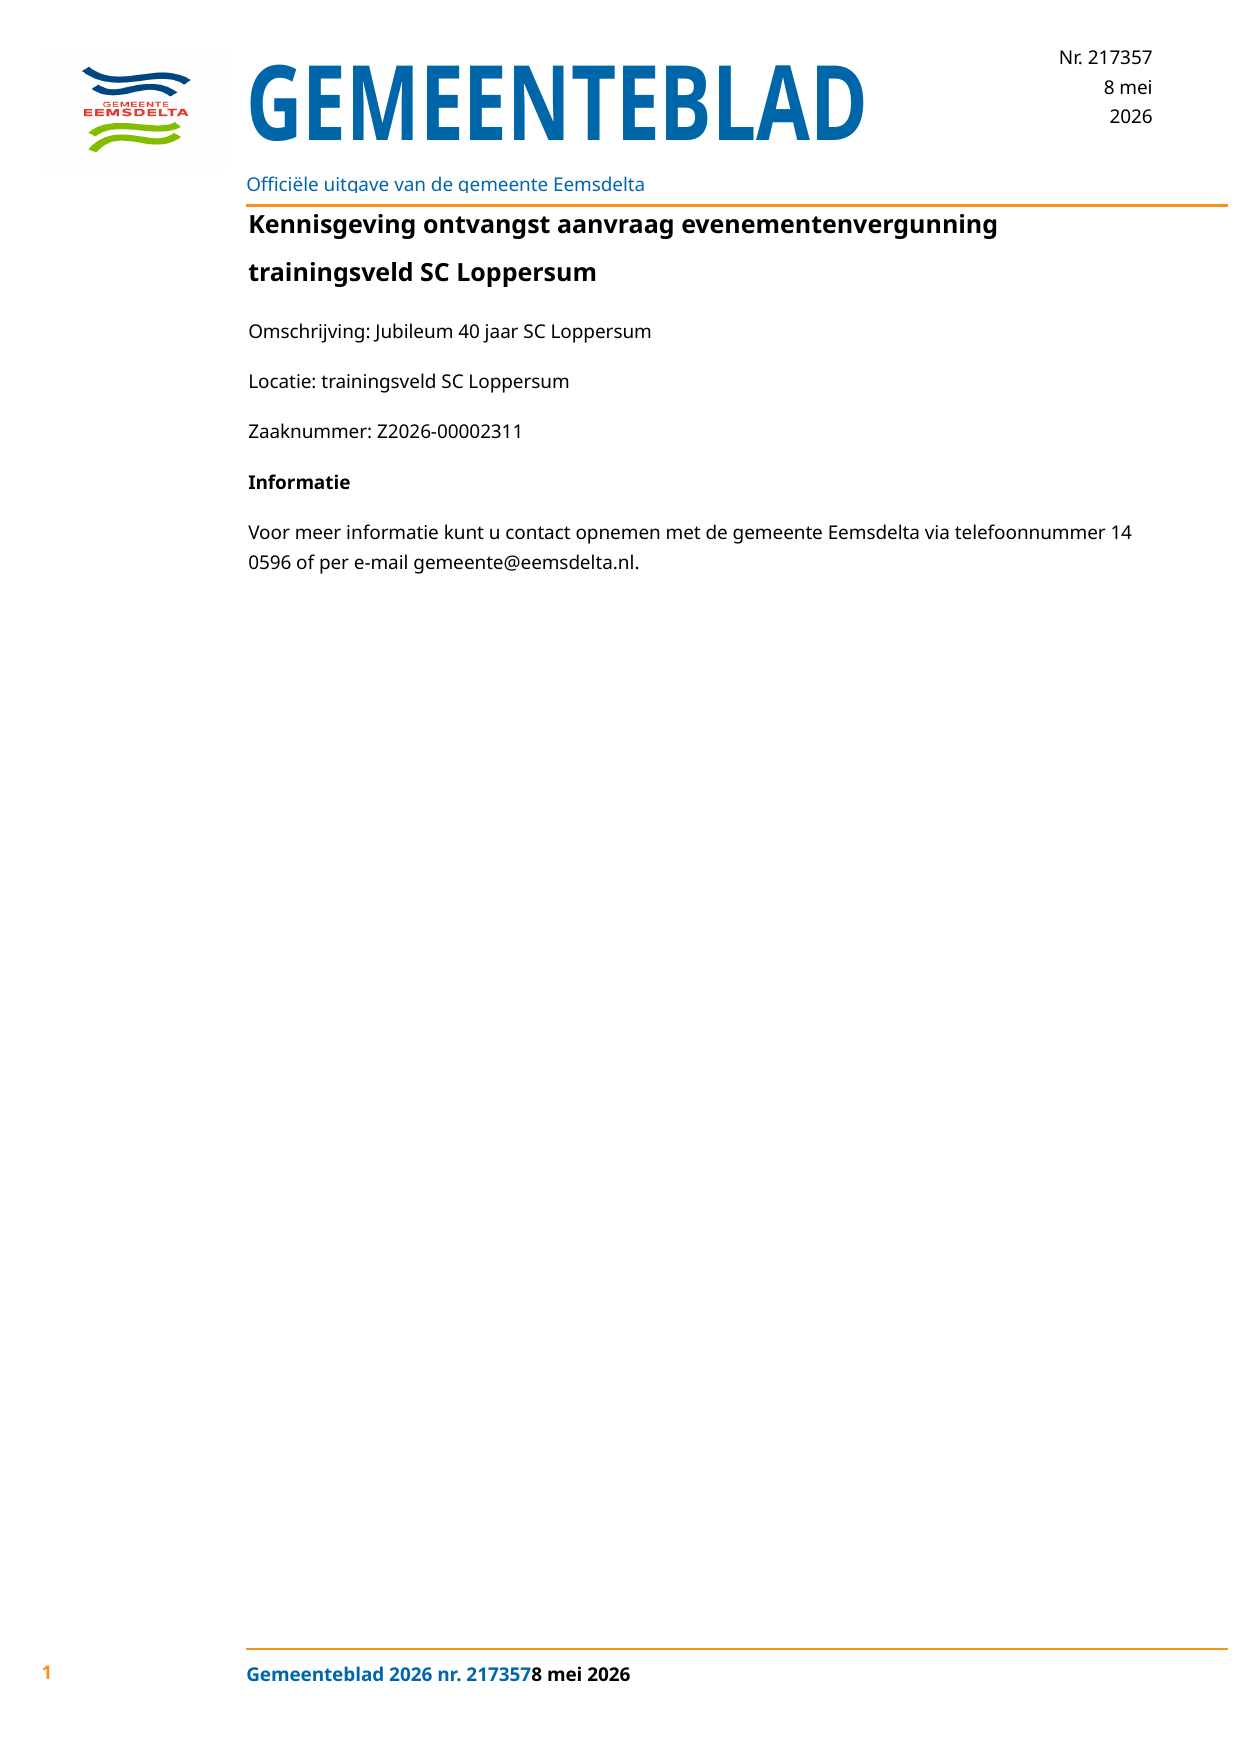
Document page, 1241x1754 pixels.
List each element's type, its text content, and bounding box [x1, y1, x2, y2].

text Zaaknummer: Z2026-00002311 [248, 419, 1152, 444]
text Locatie: trainingsveld SC Loppersum [248, 368, 1152, 394]
text Voor meer informatie kunt u contact opnemen met de gemeente Eemsdelta via telefoonnummer 14 0596 of per e-mail gemeente@eemsdelta.nl. [248, 519, 1152, 575]
picture [41, 47, 231, 172]
text Omschrijving: Jubileum 40 jaar SC Loppersum [248, 318, 1152, 344]
text Informatie [248, 469, 1152, 495]
text Kennisgeving ontvangst aanvraag evenementenvergunning trainingsveld SC Loppersum [248, 207, 1152, 288]
